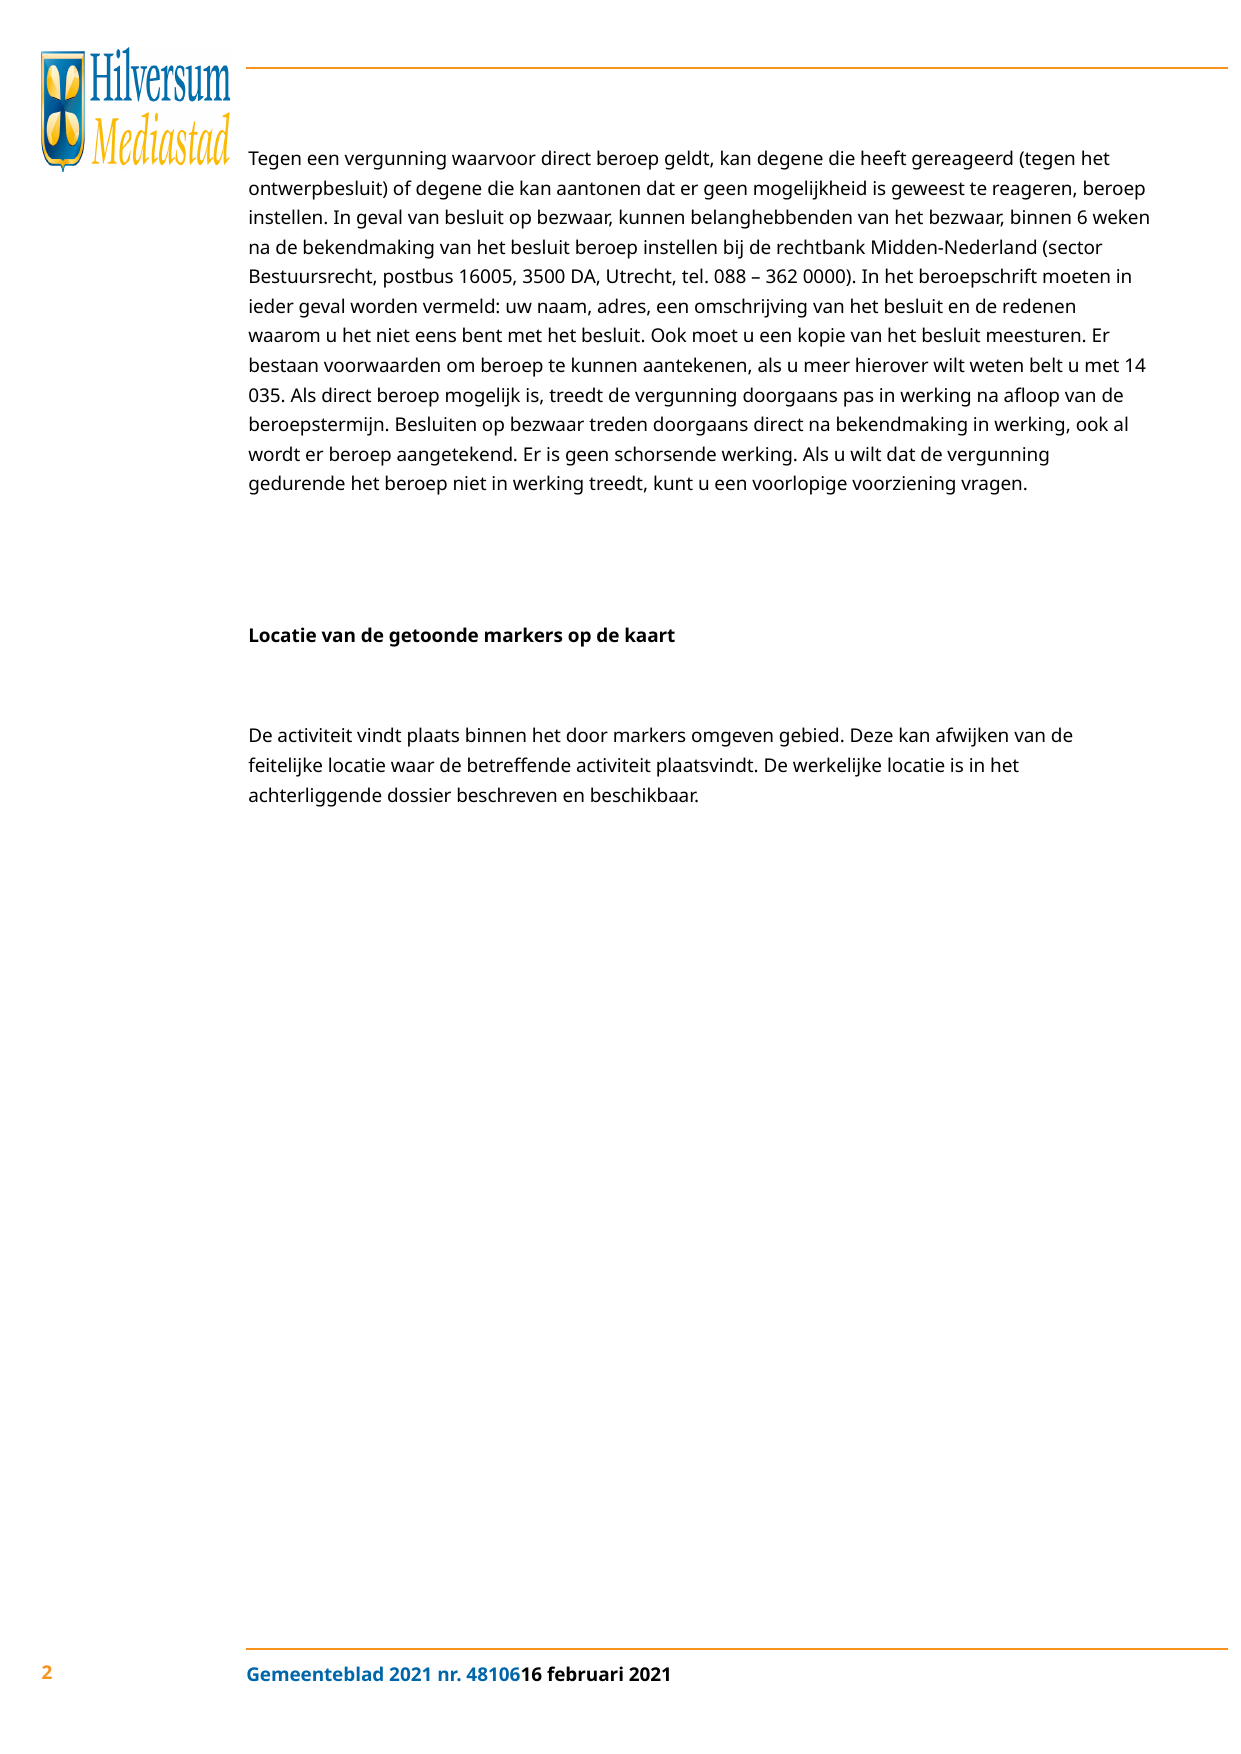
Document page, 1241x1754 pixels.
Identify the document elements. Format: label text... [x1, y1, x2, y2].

picture [41, 47, 231, 172]
text Locatie van de getoonde markers op de kaart [248, 622, 1152, 648]
text De activiteit vindt plaats binnen het door markers omgeven gebied. Deze kan afwijken van de feitelijke locatie waar de betreffende activiteit plaatsvindt. De werkelijke locatie is in het achterliggende dossier beschreven en beschikbaar. [248, 723, 1152, 808]
text Tegen een vergunning waarvoor direct beroep geldt, kan degene die heeft gereageerd (tegen het ontwerpbesluit) of degene die kan aantonen dat er geen mogelijkheid is geweest te reageren, beroep instellen. In geval van besluit op bezwaar, kunnen belanghebbenden van het bezwaar, binnen 6 weken na de bekendmaking van het besluit beroep instellen bij de rechtbank Midden-Nederland (sector Bestuursrecht, postbus 16005, 3500 DA, Utrecht, tel. 088 – 362 0000). In het beroepschrift moeten in ieder geval worden vermeld: uw naam, adres, een omschrijving van het besluit en de redenen waarom u het niet eens bent met het besluit. Ook moet u een kopie van het besluit meesturen. Er bestaan voorwaarden om beroep te kunnen aantekenen, als u meer hierover wilt weten belt u met 14 035. Als direct beroep mogelijk is, treedt de vergunning doorgaans pas in werking na afloop van de beroepstermijn. Besluiten op bezwaar treden doorgaans direct na bekendmaking in werking, ook al wordt er beroep aangetekend. Er is geen schorsende werking. Als u wilt dat de vergunning gedurende het beroep niet in werking treedt, kunt u een voorlopige voorziening vragen. [248, 145, 1152, 496]
